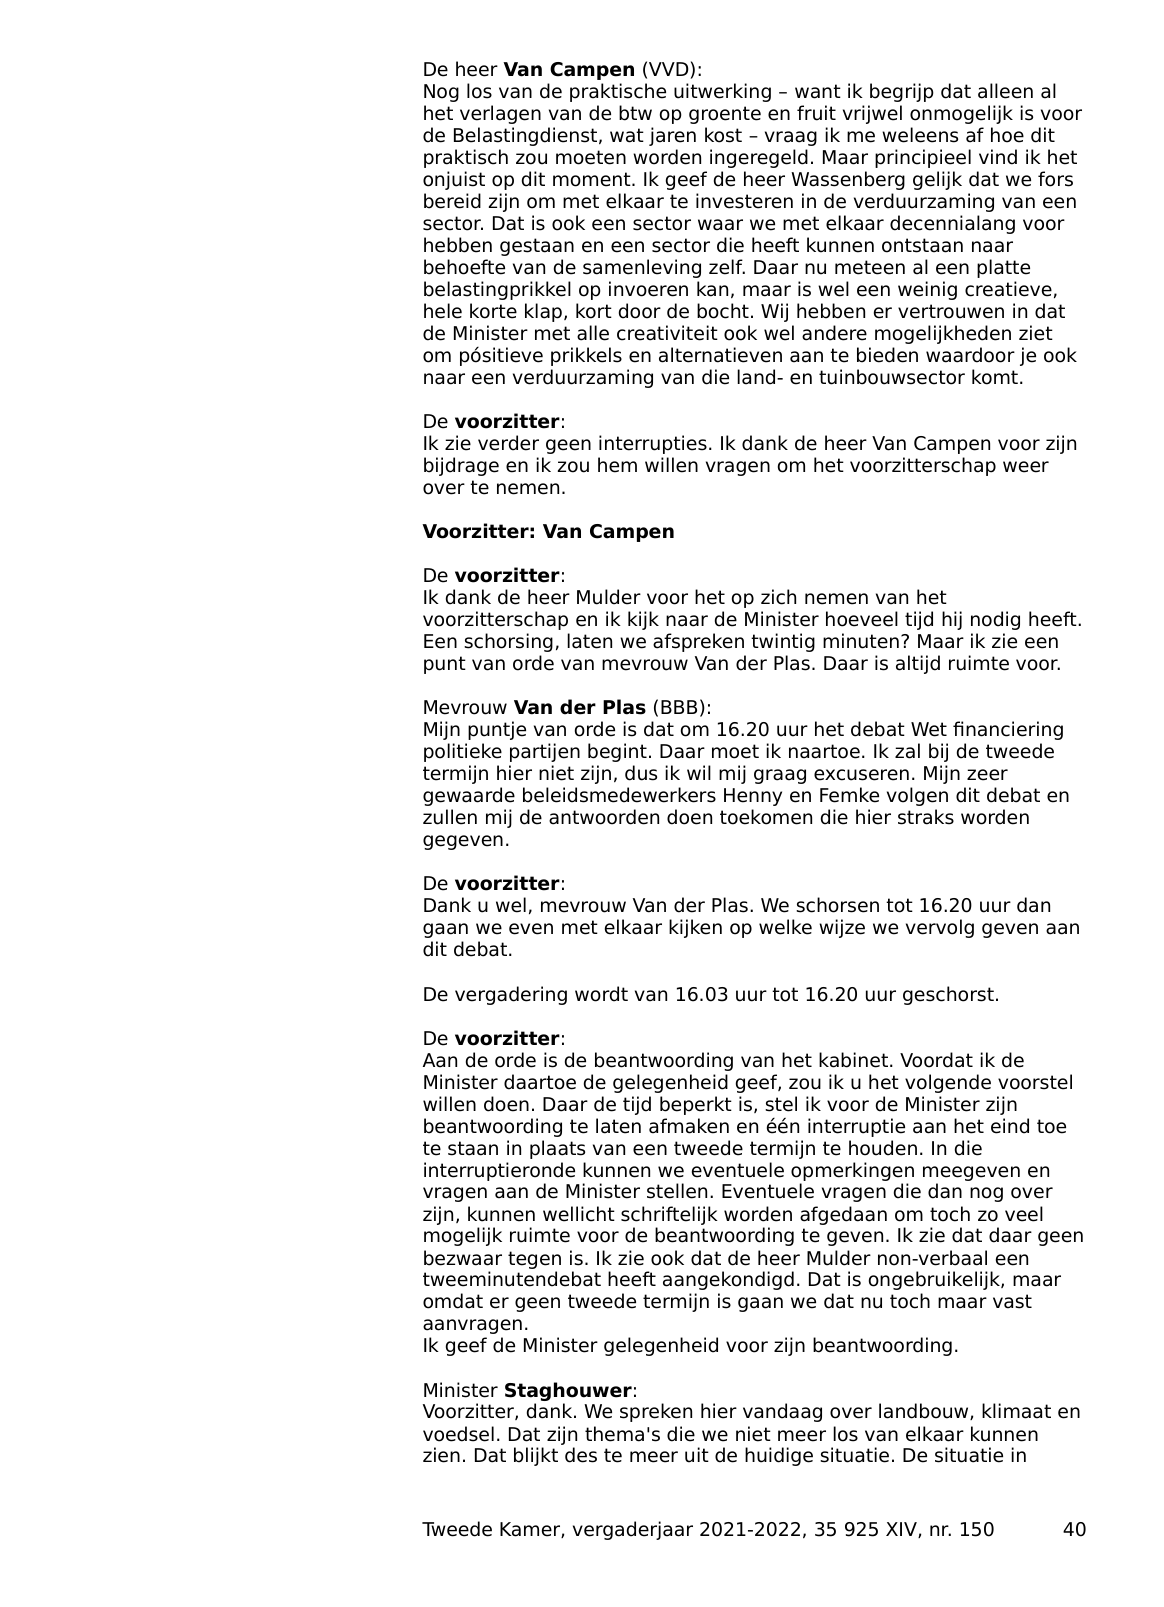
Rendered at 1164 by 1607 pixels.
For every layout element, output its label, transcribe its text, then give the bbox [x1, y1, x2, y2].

text Ik zie verder geen interrupties. Ik dank de heer Van Campen voor zijn bijdrage en ik zou hem willen vragen om het voorzitterschap weer over te nemen. [422, 433, 1087, 499]
text De voorzitter: [422, 1028, 1087, 1049]
text Aan de orde is de beantwoording van het kabinet. Voordat ik de Minister daartoe de gelegenheid geef, zou ik u het volgende voorstel willen doen. Daar de tijd beperkt is, stel ik voor de Minister zijn beantwoording te laten afmaken en één interruptie aan het eind toe te staan in plaats van een tweede termijn te houden. In die interruptieronde kunnen we eventuele opmerkingen meegeven en vragen aan de Minister stellen. Eventuele vragen die dan nog over zijn, kunnen wellicht schriftelijk worden afgedaan om toch zo veel mogelijk ruimte voor de beantwoording te geven. Ik zie dat daar geen bezwaar tegen is. Ik zie ook dat de heer Mulder non-verbaal een tweeminutendebat heeft aangekondigd. Dat is ongebruikelijk, maar omdat er geen tweede termijn is gaan we dat nu toch maar vast aanvragen. [422, 1049, 1087, 1335]
text Nog los van de praktische uitwerking – want ik begrijp dat alleen al het verlagen van de btw op groente en fruit vrijwel onmogelijk is voor de Belastingdienst, wat jaren kost – vraag ik me weleens af hoe dit praktisch zou moeten worden ingeregeld. Maar principieel vind ik het onjuist op dit moment. Ik geef de heer Wassenberg gelijk dat we fors bereid zijn om met elkaar te investeren in de verduurzaming van een sector. Dat is ook een sector waar we met elkaar decennialang voor hebben gestaan en een sector die heeft kunnen ontstaan naar behoefte van de samenleving zelf. Daar nu meteen al een platte belastingprikkel op invoeren kan, maar is wel een weinig creatieve, hele korte klap, kort door de bocht. Wij hebben er vertrouwen in dat de Minister met alle creativiteit ook wel andere mogelijkheden ziet om pósitieve prikkels en alternatieven aan te bieden waardoor je ook naar een verduurzaming van die land- en tuinbouwsector komt. [422, 81, 1087, 389]
text Ik geef de Minister gelegenheid voor zijn beantwoording. [422, 1335, 1087, 1357]
text Ik dank de heer Mulder voor het op zich nemen van het voorzitterschap en ik kijk naar de Minister hoeveel tijd hij nodig heeft. Een schorsing, laten we afspreken twintig minuten? Maar ik zie een punt van orde van mevrouw Van der Plas. Daar is altijd ruimte voor. [422, 587, 1087, 675]
text Minister Staghouwer: [422, 1379, 1087, 1401]
text De voorzitter: [422, 873, 1087, 895]
text Dank u wel, mevrouw Van der Plas. We schorsen tot 16.20 uur dan gaan we even met elkaar kijken op welke wijze we vervolg geven aan dit debat. [422, 895, 1087, 961]
text De voorzitter: [422, 411, 1087, 433]
subtitle Voorzitter: Van Campen [422, 521, 1087, 543]
text Voorzitter, dank. We spreken hier vandaag over landbouw, klimaat en voedsel. Dat zijn thema's die we niet meer los van elkaar kunnen zien. Dat blijkt des te meer uit de huidige situatie. De situatie in [422, 1401, 1087, 1467]
text Mijn puntje van orde is dat om 16.20 uur het debat Wet financiering politieke partijen begint. Daar moet ik naartoe. Ik zal bij de tweede termijn hier niet zijn, dus ik wil mij graag excuseren. Mijn zeer gewaarde beleidsmedewerkers Henny en Femke volgen dit debat en zullen mij de antwoorden doen toekomen die hier straks worden gegeven. [422, 719, 1087, 851]
text Mevrouw Van der Plas (BBB): [422, 697, 1087, 719]
text De vergadering wordt van 16.03 uur tot 16.20 uur geschorst. [422, 983, 1087, 1005]
text De heer Van Campen (VVD): [422, 59, 1087, 81]
text De voorzitter: [422, 565, 1087, 587]
